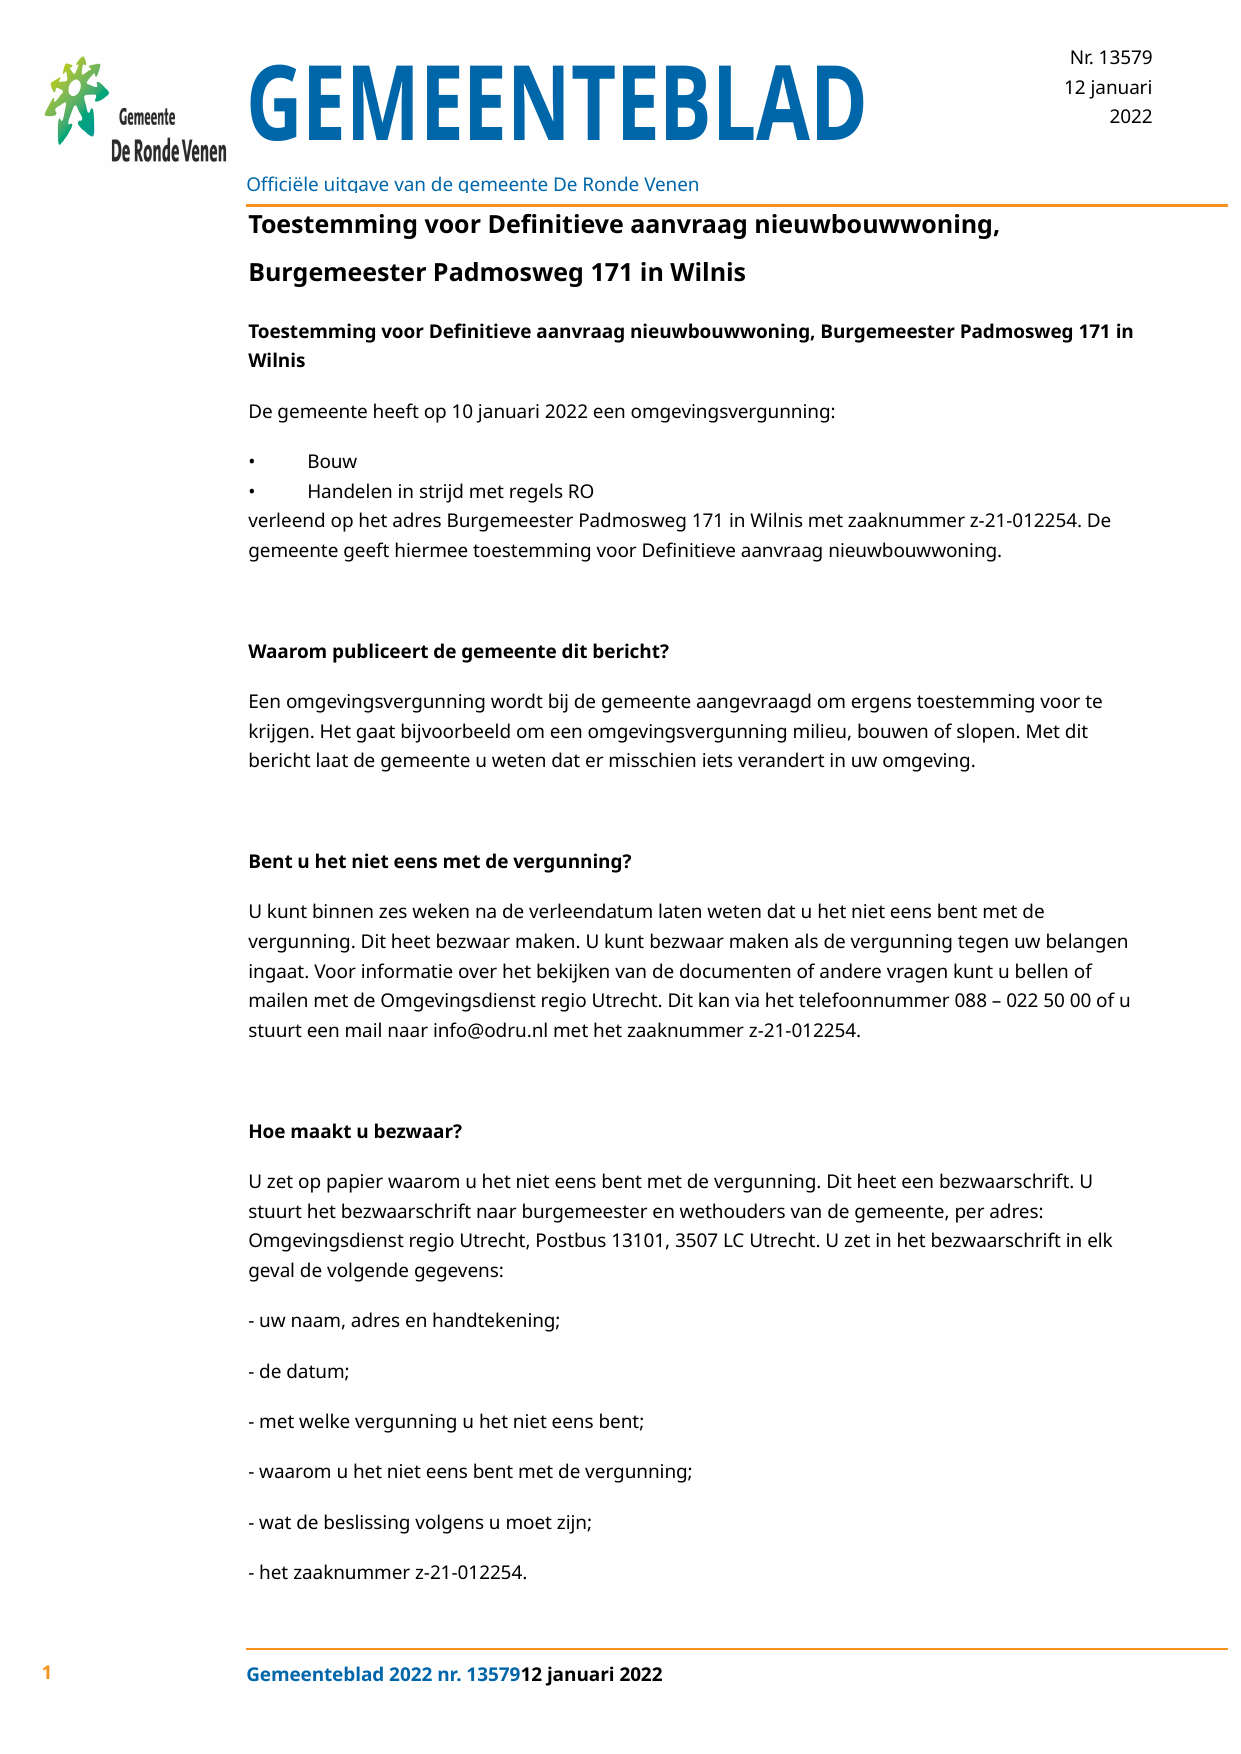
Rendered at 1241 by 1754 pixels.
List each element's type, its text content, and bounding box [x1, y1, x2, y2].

list Bouw [248, 448, 1152, 474]
text Waarom publiceert de gemeente dit bericht? [248, 638, 1152, 664]
text Bent u het niet eens met de vergunning? [248, 848, 1152, 874]
picture [41, 47, 231, 172]
text - de datum; [248, 1358, 1152, 1384]
text De gemeente heeft op 10 januari 2022 een omgevingsvergunning: [248, 398, 1152, 424]
text - met welke vergunning u het niet eens bent; [248, 1408, 1152, 1434]
text U zet op papier waarom u het niet eens bent met de vergunning. Dit heet een bezwaarschrift. U stuurt het bezwaarschrift naar burgemeester en wethouders van de gemeente, per adres: Omgevingsdienst regio Utrecht, Postbus 13101, 3507 LC Utrecht. U zet in het bezwaarschrift in elk geval de volgende gegevens: [248, 1168, 1152, 1283]
text verleend op het adres Burgemeester Padmosweg 171 in Wilnis met zaaknummer z-21-012254. De gemeente geeft hiermee toestemming voor Definitieve aanvraag nieuwbouwwoning. [248, 507, 1152, 563]
text - uw naam, adres en handtekening; [248, 1307, 1152, 1333]
list Handelen in strijd met regels RO [248, 478, 1152, 504]
text - het zaaknummer z-21-012254. [248, 1559, 1152, 1585]
text - wat de beslissing volgens u moet zijn; [248, 1509, 1152, 1535]
text Een omgevingsvergunning wordt bij de gemeente aangevraagd om ergens toestemming voor te krijgen. Het gaat bijvoorbeeld om een omgevingsvergunning milieu, bouwen of slopen. Met dit bericht laat de gemeente u weten dat er misschien iets verandert in uw omgeving. [248, 688, 1152, 773]
text - waarom u het niet eens bent met de vergunning; [248, 1459, 1152, 1484]
text Toestemming voor Definitieve aanvraag nieuwbouwwoning, Burgemeester Padmosweg 171 in Wilnis [248, 207, 1152, 288]
text Toestemming voor Definitieve aanvraag nieuwbouwwoning, Burgemeester Padmosweg 171 in Wilnis [248, 318, 1152, 373]
text U kunt binnen zes weken na de verleendatum laten weten dat u het niet eens bent met de vergunning. Dit heet bezwaar maken. U kunt bezwaar maken als de vergunning tegen uw belangen ingaat. Voor informatie over het bekijken van de documenten of andere vragen kunt u bellen of mailen met de Omgevingsdienst regio Utrecht. Dit kan via het telefoonnummer 088 – 022 50 00 of u stuurt een mail naar info@odru.nl met het zaaknummer z-21-012254. [248, 899, 1152, 1043]
text Hoe maakt u bezwaar? [248, 1118, 1152, 1144]
